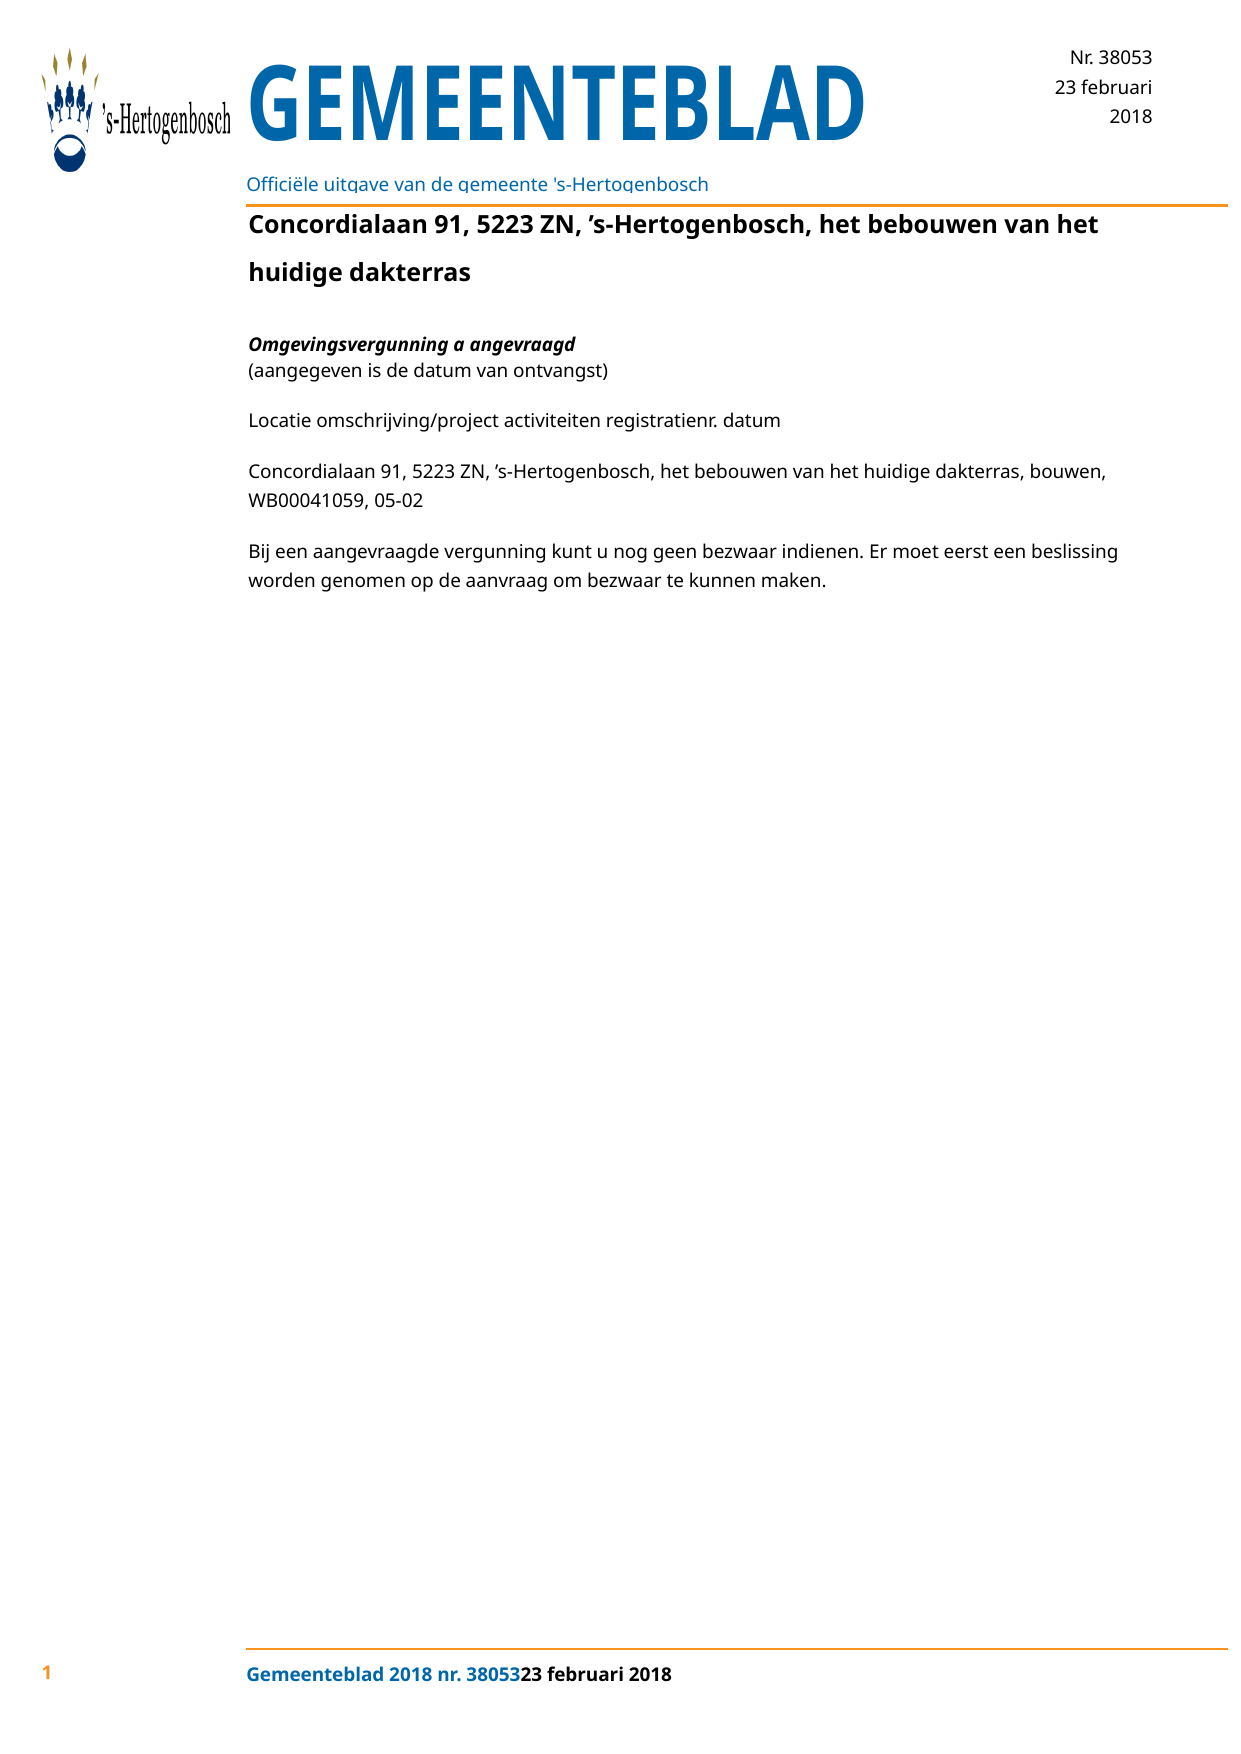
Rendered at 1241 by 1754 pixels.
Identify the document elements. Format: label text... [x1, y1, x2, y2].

text Concordialaan 91, 5223 ZN, ’s-Hertogenbosch, het bebouwen van het huidige dakterras, bouwen, WB00041059, 05-02 [248, 458, 1152, 513]
text Omgevingsvergunning a angevraagd [248, 331, 1152, 357]
text Locatie omschrijving/project activiteiten registratienr. datum [248, 408, 1152, 433]
picture [41, 47, 231, 172]
text Concordialaan 91, 5223 ZN, ’s-Hertogenbosch, het bebouwen van het huidige dakterras [248, 207, 1152, 288]
text Bij een aangevraagde vergunning kunt u nog geen bezwaar indienen. Er moet eerst een beslissing worden genomen op de aanvraag om bezwaar te kunnen maken. [248, 538, 1152, 593]
text (aangegeven is de datum van ontvangst) [248, 357, 1152, 383]
